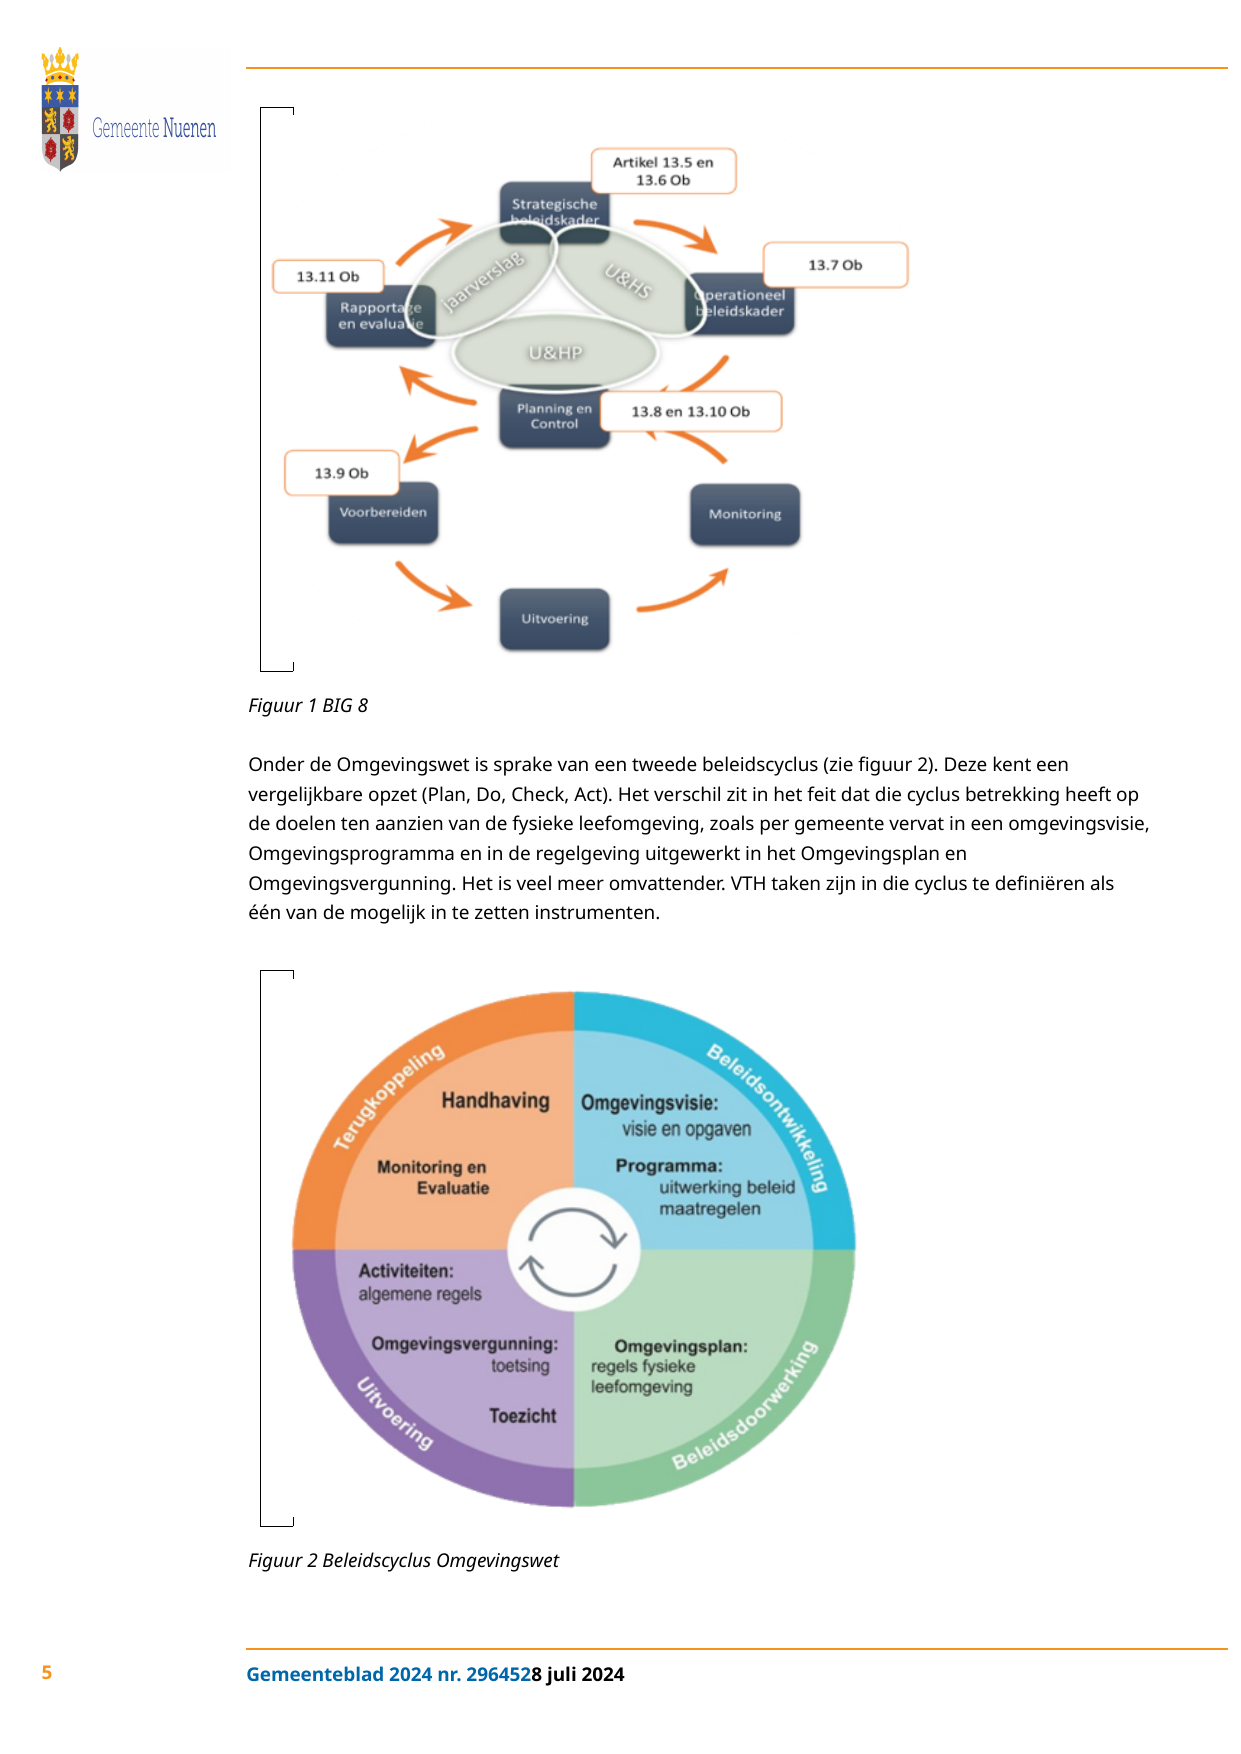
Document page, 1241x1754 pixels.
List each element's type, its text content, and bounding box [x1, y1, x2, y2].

text Onder de Omgevingswet is sprake van een tweede beleidscyclus (zie figuur 2). Deze kent een vergelijkbare opzet (Plan, Do, Check, Act). Het verschil zit in het feit dat die cyclus betrekking heeft op de doelen ten aanzien van de fysieke leefomgeving, zoals per gemeente vervat in een omgevingsvisie, Omgevingsprogramma en in de regelgeving uitgewerkt in het Omgevingsplan en Omgevingsvergunning. Het is veel meer omvattender. VTH taken zijn in die cyclus te definiëren als één van de mogelijk in te zetten instrumenten. [248, 751, 1152, 925]
picture [268, 979, 860, 1517]
picture [268, 115, 919, 662]
picture [41, 47, 231, 172]
text Figuur 2 Beleidscyclus Omgevingswet [248, 1547, 1152, 1573]
text Figuur 1 BIG 8 [248, 692, 1152, 718]
